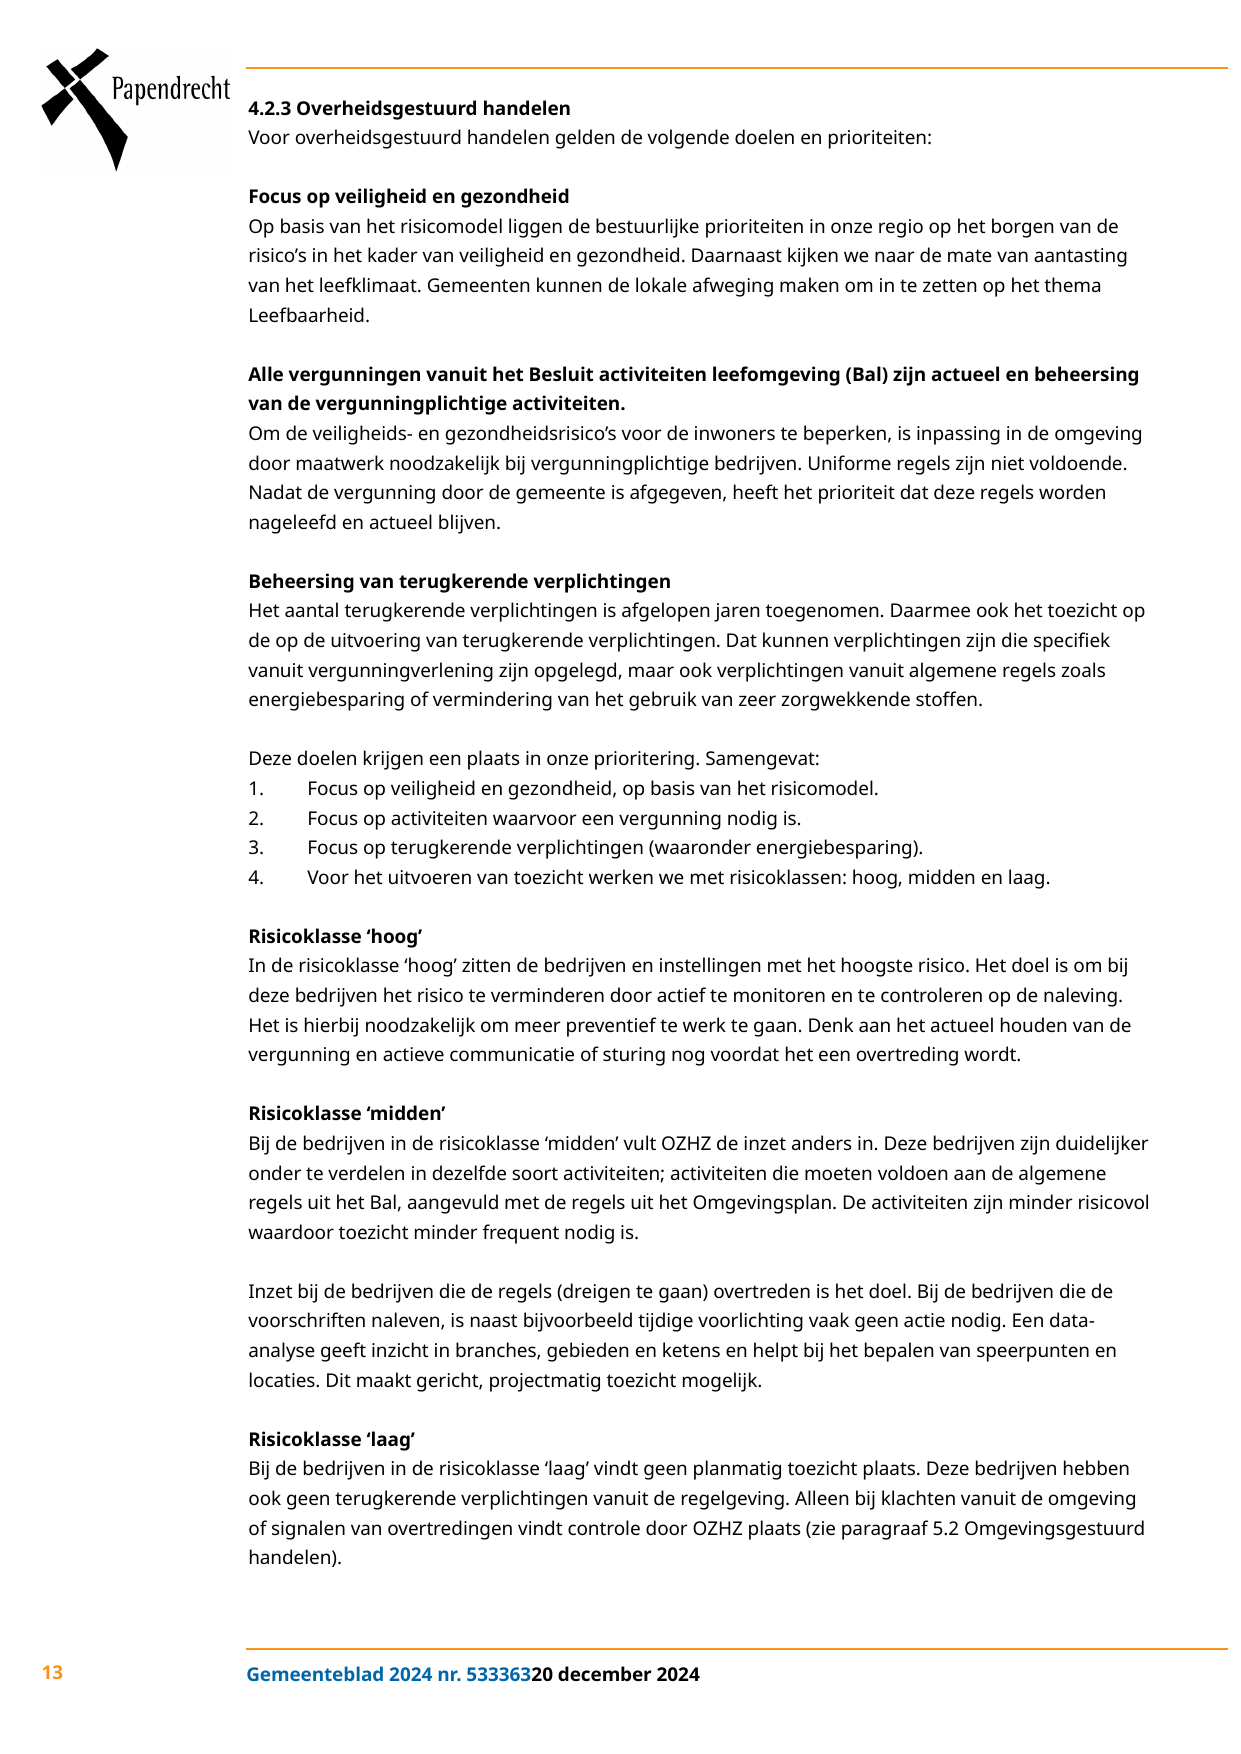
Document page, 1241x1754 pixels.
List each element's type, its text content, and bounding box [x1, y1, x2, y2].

list Focus op terugkerende verplichtingen (waaronder energiebesparing). [248, 834, 1152, 860]
text Risicoklasse ‘laag’ [248, 1426, 1152, 1452]
text In de risicoklasse ‘hoog’ zitten de bedrijven en instellingen met het hoogste risico. Het doel is om bij deze bedrijven het risico te verminderen door actief te monitoren en te controleren op de naleving. Het is hierbij noodzakelijk om meer preventief te werk te gaan. Denk aan het actueel houden van de vergunning en actieve communicatie of sturing nog voordat het een overtreding wordt. [248, 953, 1152, 1067]
text 4.2.3 Overheidsgestuurd handelen [248, 95, 1152, 121]
text Beheersing van terugkerende verplichtingen [248, 568, 1152, 594]
picture [41, 47, 231, 172]
text Bij de bedrijven in de risicoklasse ‘laag’ vindt geen planmatig toezicht plaats. Deze bedrijven hebben ook geen terugkerende verplichtingen vanuit de regelgeving. Alleen bij klachten vanuit de omgeving of signalen van overtredingen vindt controle door OZHZ plaats (zie paragraaf 5.2 Omgevingsgestuurd handelen). [248, 1456, 1152, 1570]
list Focus op veiligheid en gezondheid, op basis van het risicomodel. [248, 775, 1152, 801]
list Focus op activiteiten waarvoor een vergunning nodig is. [248, 805, 1152, 831]
text Bij de bedrijven in de risicoklasse ‘midden’ vult OZHZ de inzet anders in. Deze bedrijven zijn duidelijker onder te verdelen in dezelfde soort activiteiten; activiteiten die moeten voldoen aan de algemene regels uit het Bal, aangevuld met de regels uit het Omgevingsplan. De activiteiten zijn minder risicovol waardoor toezicht minder frequent nodig is. [248, 1130, 1152, 1245]
list Voor het uitvoeren van toezicht werken we met risicoklassen: hoog, midden en laag. [248, 864, 1152, 890]
text Inzet bij de bedrijven die de regels (dreigen te gaan) overtreden is het doel. Bij de bedrijven die de voorschriften naleven, is naast bijvoorbeeld tijdige voorlichting vaak geen actie nodig. Een data-analyse geeft inzicht in branches, gebieden en ketens en helpt bij het bepalen van speerpunten en locaties. Dit maakt gericht, projectmatig toezicht mogelijk. [248, 1278, 1152, 1393]
text Risicoklasse ‘hoog’ [248, 923, 1152, 949]
text Alle vergunningen vanuit het Besluit activiteiten leefomgeving (Bal) zijn actueel en beheersing van de vergunningplichtige activiteiten. [248, 361, 1152, 416]
text Voor overheidsgestuurd handelen gelden de volgende doelen en prioriteiten: [248, 124, 1152, 150]
text Focus op veiligheid en gezondheid [248, 183, 1152, 209]
text Op basis van het risicomodel liggen de bestuurlijke prioriteiten in onze regio op het borgen van de risico’s in het kader van veiligheid en gezondheid. Daarnaast kijken we naar de mate van aantasting van het leefklimaat. Gemeenten kunnen de lokale afweging maken om in te zetten op het thema Leefbaarheid. [248, 213, 1152, 328]
text Risicoklasse ‘midden’ [248, 1101, 1152, 1126]
text Om de veiligheids- en gezondheidsrisico’s voor de inwoners te beperken, is inpassing in de omgeving door maatwerk noodzakelijk bij vergunningplichtige bedrijven. Uniforme regels zijn niet voldoende. Nadat de vergunning door de gemeente is afgegeven, heeft het prioriteit dat deze regels worden nageleefd en actueel blijven. [248, 420, 1152, 535]
text Deze doelen krijgen een plaats in onze prioritering. Samengevat: [248, 746, 1152, 771]
text Het aantal terugkerende verplichtingen is afgelopen jaren toegenomen. Daarmee ook het toezicht op de op de uitvoering van terugkerende verplichtingen. Dat kunnen verplichtingen zijn die specifiek vanuit vergunningverlening zijn opgelegd, maar ook verplichtingen vanuit algemene regels zoals energiebesparing of vermindering van het gebruik van zeer zorgwekkende stoffen. [248, 598, 1152, 712]
